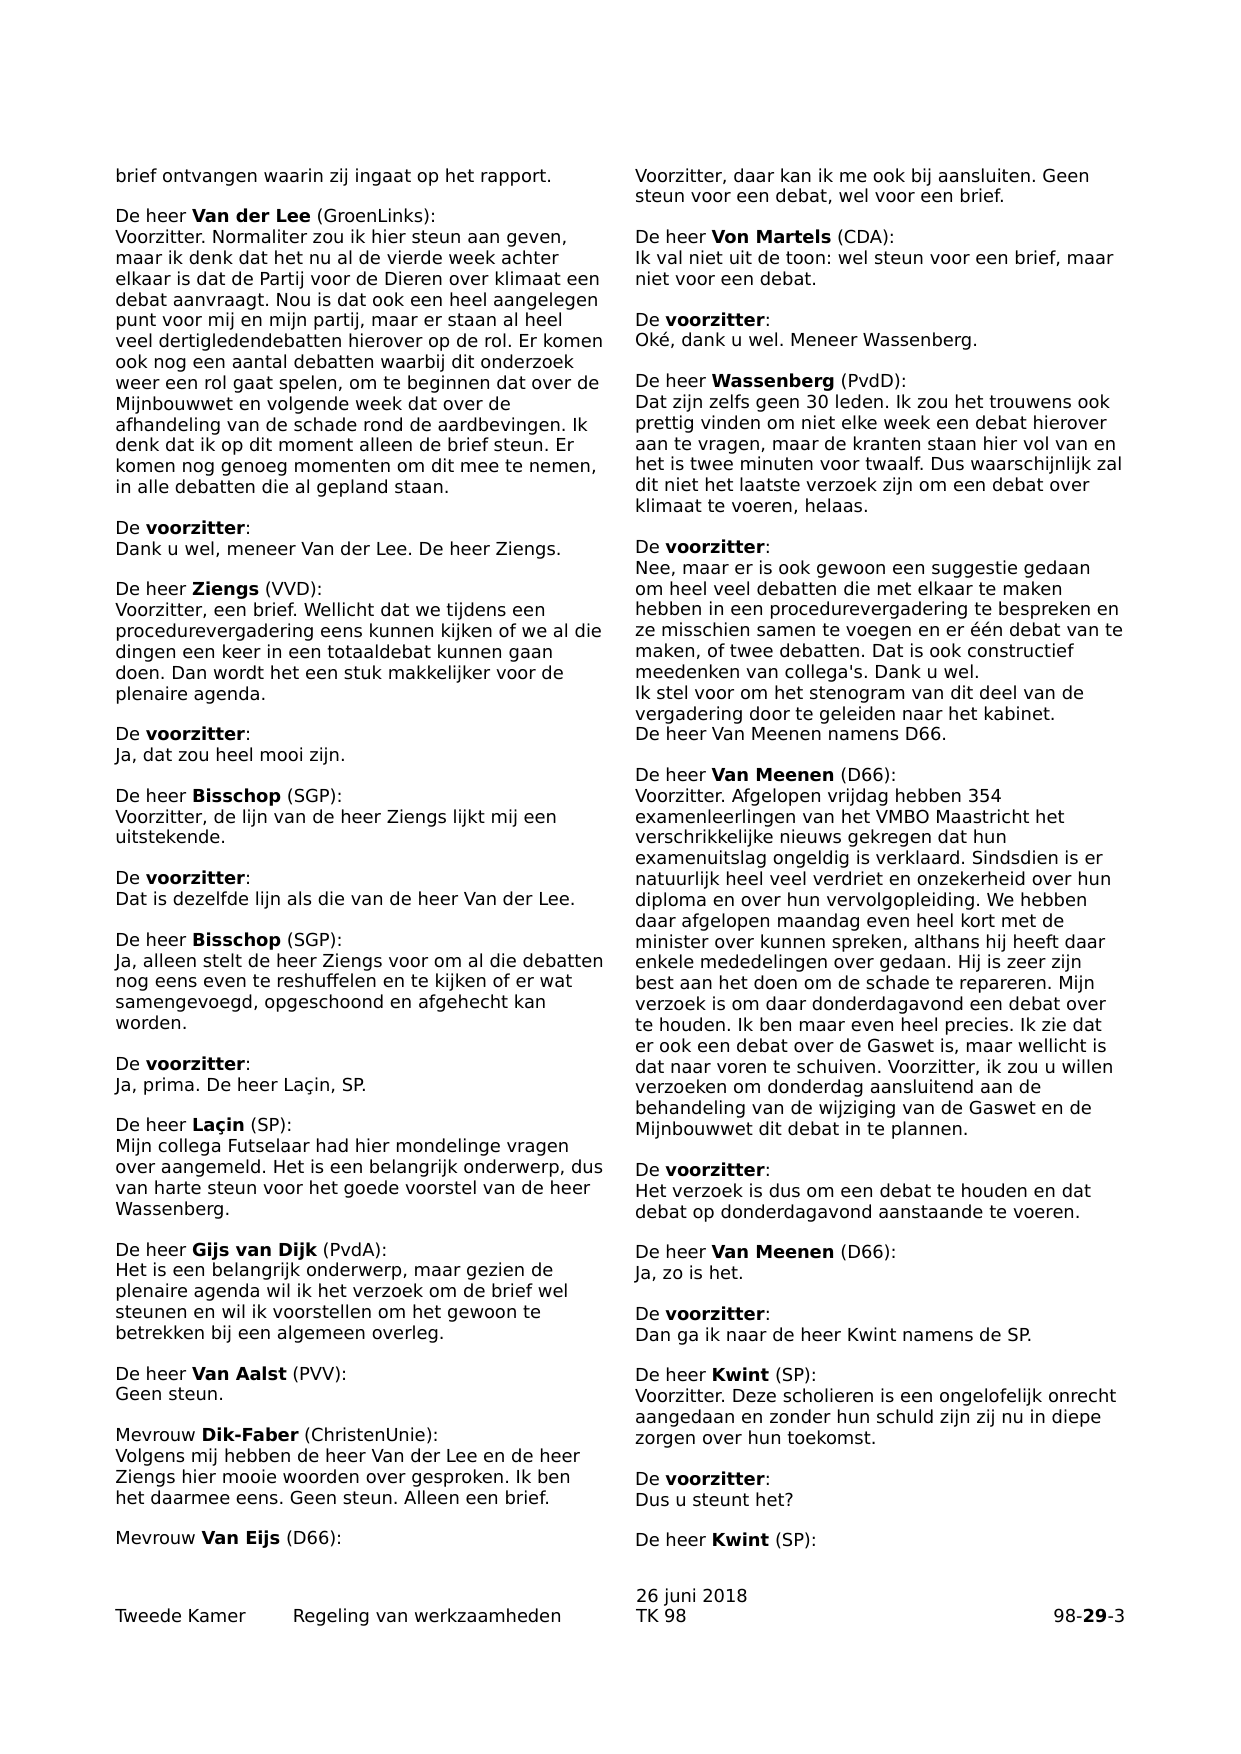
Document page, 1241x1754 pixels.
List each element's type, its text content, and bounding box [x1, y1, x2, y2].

text De heer Kwint (SP): [635, 1530, 1125, 1551]
text De heer Bisschop (SGP): [115, 930, 605, 950]
text De heer Van Aalst (PVV): [115, 1363, 605, 1384]
text Voorzitter. Afgelopen vrijdag hebben 354 examenleerlingen van het VMBO Maastricht het verschrikkelijke nieuws gekregen dat hun examenuitslag ongeldig is verklaard. Sindsdien is er natuurlijk heel veel verdriet en onzekerheid over hun diploma en over hun vervolgopleiding. We hebben daar afgelopen maandag even heel kort met de minister over kunnen spreken, althans hij heeft daar enkele mededelingen over gedaan. Hij is zeer zijn best aan het doen om de schade te repareren. Mijn verzoek is om daar donderdagavond een debat over te houden. Ik ben maar even heel precies. Ik zie dat er ook een debat over de Gaswet is, maar wellicht is dat naar voren te schuiven. Voorzitter, ik zou u willen verzoeken om donderdag aansluitend aan de behandeling van de wijziging van de Gaswet en de Mijnbouwwet dit debat in te plannen. [635, 786, 1125, 1140]
text Voorzitter, de lijn van de heer Ziengs lijkt mij een uitstekende. [115, 806, 605, 848]
text De voorzitter: [635, 1304, 1125, 1324]
text De heer Gijs van Dijk (PvdA): [115, 1239, 605, 1260]
text Voorzitter. Normaliter zou ik hier steun aan geven, maar ik denk dat het nu al de vierde week achter elkaar is dat de Partij voor de Dieren over klimaat een debat aanvraagt. Nou is dat ook een heel aangelegen punt voor mij en mijn partij, maar er staan al heel veel dertigledendebatten hierover op de rol. Er komen ook nog een aantal debatten waarbij dit onderzoek weer een rol gaat spelen, om te beginnen dat over de Mijnbouwwet en volgende week dat over de afhandeling van de schade rond de aardbevingen. Ik denk dat ik op dit moment alleen de brief steun. Er komen nog genoeg momenten om dit mee te nemen, in alle debatten die al gepland staan. [115, 227, 605, 498]
text Voorzitter, daar kan ik me ook bij aansluiten. Geen steun voor een debat, wel voor een brief. [635, 165, 1125, 207]
text Mevrouw Dik-Faber (ChristenUnie): [115, 1425, 605, 1446]
text De heer Van der Lee (GroenLinks): [115, 206, 605, 227]
text Voorzitter. Deze scholieren is een ongelofelijk onrecht aangedaan en zonder hun schuld zijn zij nu in diepe zorgen over hun toekomst. [635, 1386, 1125, 1448]
text De heer Bisschop (SGP): [115, 786, 605, 806]
text Ik val niet uit de toon: wel steun voor een brief, maar niet voor een debat. [635, 248, 1125, 289]
text Ja, dat zou heel mooi zijn. [115, 745, 605, 766]
text Voorzitter, een brief. Wellicht dat we tijdens een procedurevergadering eens kunnen kijken of we al die dingen een keer in een totaaldebat kunnen gaan doen. Dan wordt het een stuk makkelijker voor de plenaire agenda. [115, 600, 605, 704]
text De heer Wassenberg (PvdD): [635, 371, 1125, 392]
text De heer Ziengs (VVD): [115, 579, 605, 600]
text Mijn collega Futselaar had hier mondelinge vragen over aangemeld. Het is een belangrijk onderwerp, dus van harte steun voor het goede voorstel van de heer Wassenberg. [115, 1136, 605, 1219]
text Mevrouw Van Eijs (D66): [115, 1528, 605, 1549]
text De heer Kwint (SP): [635, 1365, 1125, 1386]
text De voorzitter: [635, 309, 1125, 330]
text brief ontvangen waarin zij ingaat op het rapport. [115, 165, 605, 186]
text Ja, alleen stelt de heer Ziengs voor om al die debatten nog eens even te reshuffelen en te kijken of er wat samengevoegd, opgeschoond en afgehecht kan worden. [115, 950, 605, 1034]
text De voorzitter: [115, 724, 605, 745]
text De voorzitter: [635, 1468, 1125, 1489]
text Oké, dank u wel. Meneer Wassenberg. [635, 330, 1125, 351]
text De voorzitter: [635, 1160, 1125, 1181]
text De voorzitter: [115, 868, 605, 889]
text Het verzoek is dus om een debat te houden en dat debat op donderdagavond aanstaande te voeren. [635, 1181, 1125, 1222]
text De heer Van Meenen namens D66. [635, 724, 1125, 745]
text De voorzitter: [115, 1054, 605, 1074]
text De heer Von Martels (CDA): [635, 227, 1125, 248]
text Dank u wel, meneer Van der Lee. De heer Ziengs. [115, 538, 605, 559]
text Dat zijn zelfs geen 30 leden. Ik zou het trouwens ook prettig vinden om niet elke week een debat hierover aan te vragen, maar de kranten staan hier vol van en het is twee minuten voor twaalf. Dus waarschijnlijk zal dit niet het laatste verzoek zijn om een debat over klimaat te voeren, helaas. [635, 392, 1125, 517]
text Geen steun. [115, 1384, 605, 1405]
text De heer Van Meenen (D66): [635, 765, 1125, 786]
text Ik stel voor om het stenogram van dit deel van de vergadering door te geleiden naar het kabinet. [635, 682, 1125, 724]
text De voorzitter: [115, 518, 605, 538]
text Dat is dezelfde lijn als die van de heer Van der Lee. [115, 889, 605, 910]
text Dan ga ik naar de heer Kwint namens de SP. [635, 1324, 1125, 1345]
text Volgens mij hebben de heer Van der Lee en de heer Ziengs hier mooie woorden over gesproken. Ik ben het daarmee eens. Geen steun. Alleen een brief. [115, 1446, 605, 1508]
text Ja, prima. De heer Laçin, SP. [115, 1074, 605, 1095]
text Ja, zo is het. [635, 1263, 1125, 1284]
text De heer Laçin (SP): [115, 1115, 605, 1136]
text Dus u steunt het? [635, 1489, 1125, 1510]
text De heer Van Meenen (D66): [635, 1242, 1125, 1263]
text Het is een belangrijk onderwerp, maar gezien de plenaire agenda wil ik het verzoek om de brief wel steunen en wil ik voorstellen om het gewoon te betrekken bij een algemeen overleg. [115, 1260, 605, 1343]
text Nee, maar er is ook gewoon een suggestie gedaan om heel veel debatten die met elkaar te maken hebben in een procedurevergadering te bespreken en ze misschien samen te voegen en er één debat van te maken, of twee debatten. Dat is ook constructief meedenken van collega's. Dank u wel. [635, 557, 1125, 682]
text De voorzitter: [635, 537, 1125, 557]
